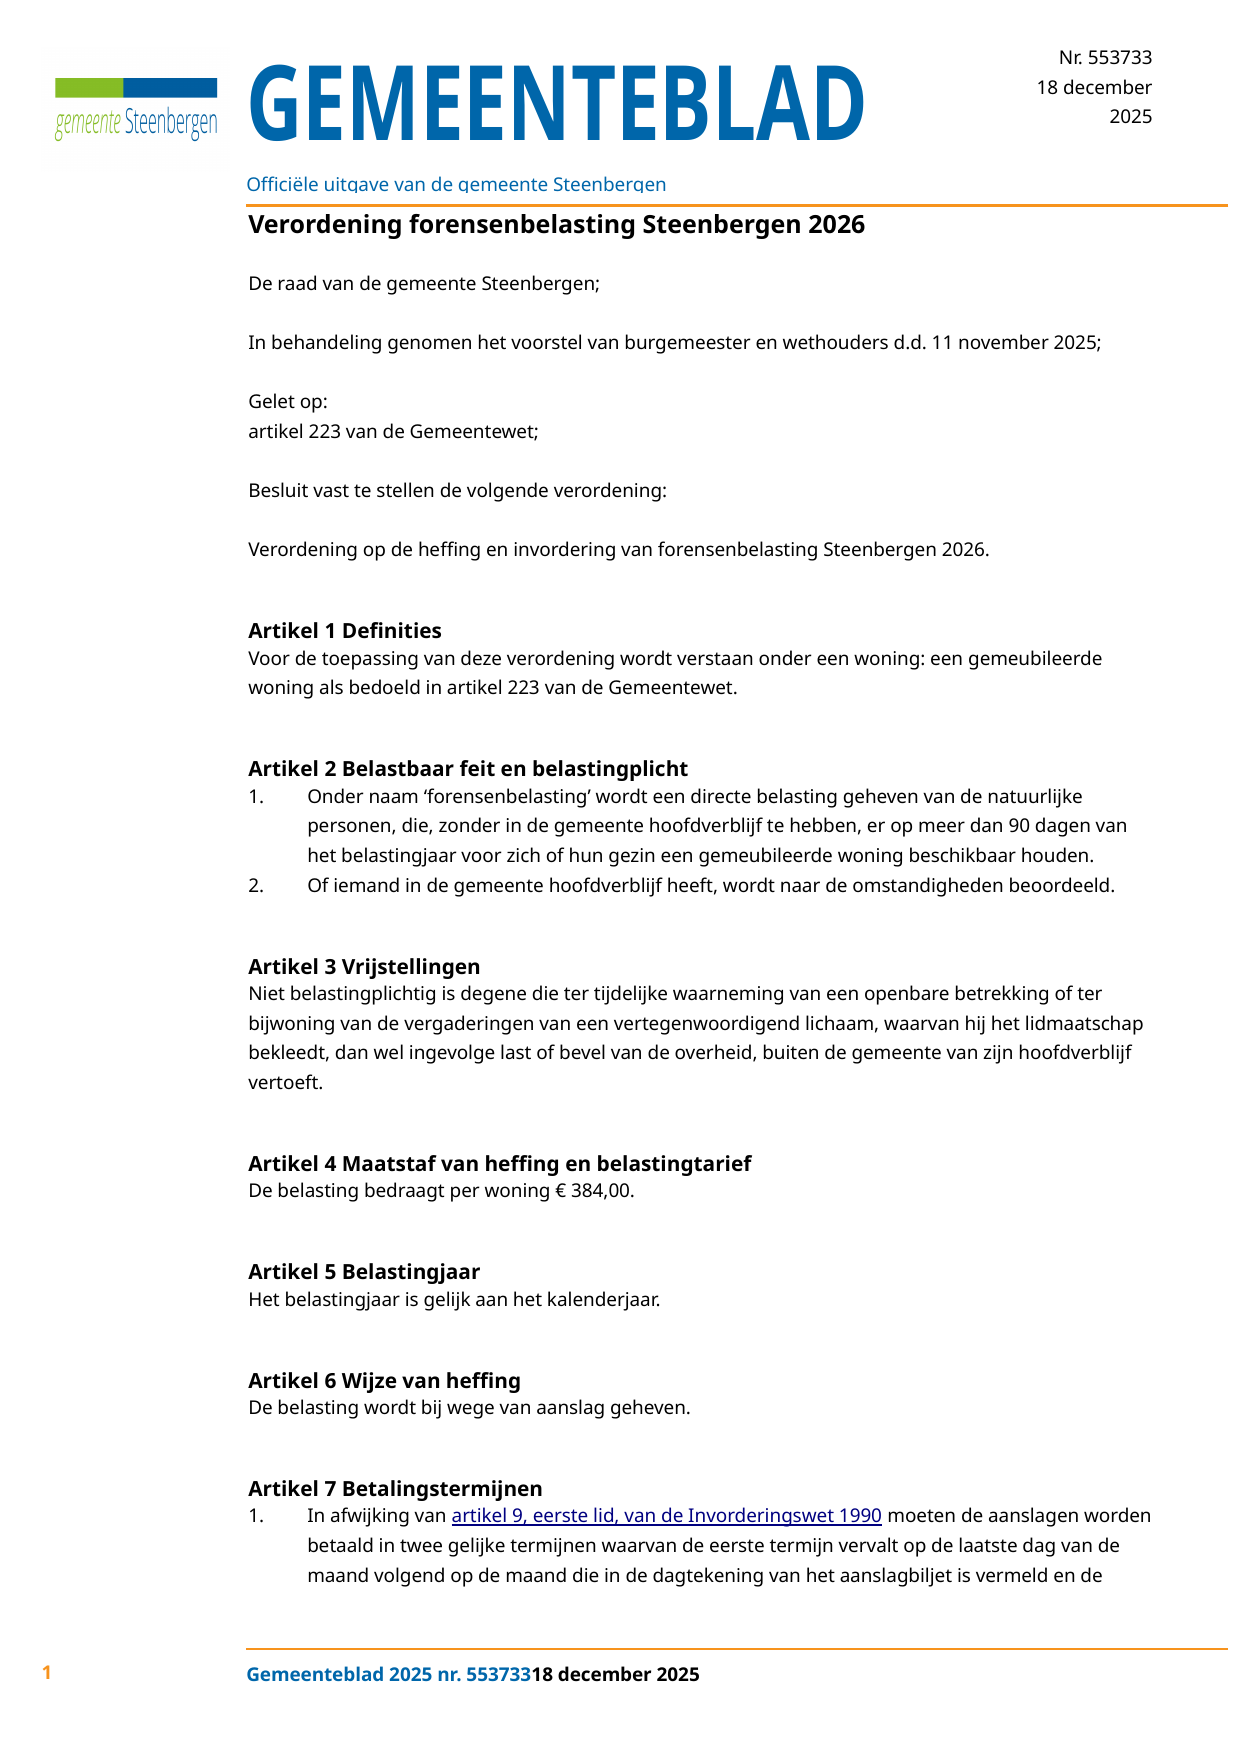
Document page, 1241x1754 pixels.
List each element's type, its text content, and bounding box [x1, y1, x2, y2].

text Artikel 6 Wijze van heffing [248, 1366, 1152, 1394]
text De raad van de gemeente Steenbergen; [248, 270, 1152, 296]
text artikel 223 van de Gemeentewet; [248, 418, 1152, 444]
text De belasting bedraagt per woning € 384,00. [248, 1177, 1152, 1203]
text Het belastingjaar is gelijk aan het kalenderjaar. [248, 1286, 1152, 1312]
text Niet belastingplichtig is degene die ter tijdelijke waarneming van een openbare betrekking of ter bijwoning van de vergaderingen van een vertegenwoordigend lichaam, waarvan hij het lidmaatschap bekleedt, dan wel ingevolge last of bevel van de overheid, buiten de gemeente van zijn hoofdverblijf vertoeft. [248, 980, 1152, 1095]
text Verordening op de heffing en invordering van forensenbelasting Steenbergen 2026. [248, 537, 1152, 562]
list Onder naam ‘forensenbelasting’ wordt een directe belasting geheven van de natuurlijke personen, die, zonder in de gemeente hoofdverblijf te hebben, er op meer dan 90 dagen van het belastingjaar voor zich of hun gezin een gemeubileerde woning beschikbaar houden. [248, 783, 1152, 868]
text In behandeling genomen het voorstel van burgemeester en wethouders d.d. 11 november 2025; [248, 329, 1152, 355]
text Besluit vast te stellen de volgende verordening: [248, 477, 1152, 503]
text Artikel 2 Belastbaar feit en belastingplicht [248, 754, 1152, 783]
text Artikel 3 Vrijstellingen [248, 952, 1152, 980]
list Of iemand in de gemeente hoofdverblijf heeft, wordt naar de omstandigheden beoordeeld. [248, 872, 1152, 897]
text Artikel 1 Definities [248, 617, 1152, 645]
text Verordening forensenbelasting Steenbergen 2026 [248, 207, 1152, 241]
picture [41, 47, 231, 172]
text Gelet op: [248, 389, 1152, 414]
text Voor de toepassing van deze verordening wordt verstaan onder een woning: een gemeubileerde woning als bedoeld in artikel 223 van de Gemeentewet. [248, 645, 1152, 700]
list In afwijking van artikel 9, eerste lid, van de Invorderingswet 1990 moeten de aanslagen worden betaald in twee gelijke termijnen waarvan de eerste termijn vervalt op de laatste dag van de maand volgend op de maand die in de dagtekening van het aanslagbiljet is vermeld en de [248, 1503, 1152, 1588]
text Artikel 5 Belastingjaar [248, 1257, 1152, 1286]
text Artikel 7 Betalingstermijnen [248, 1474, 1152, 1503]
text Artikel 4 Maatstaf van heffing en belastingtarief [248, 1149, 1152, 1177]
text De belasting wordt bij wege van aanslag geheven. [248, 1394, 1152, 1420]
